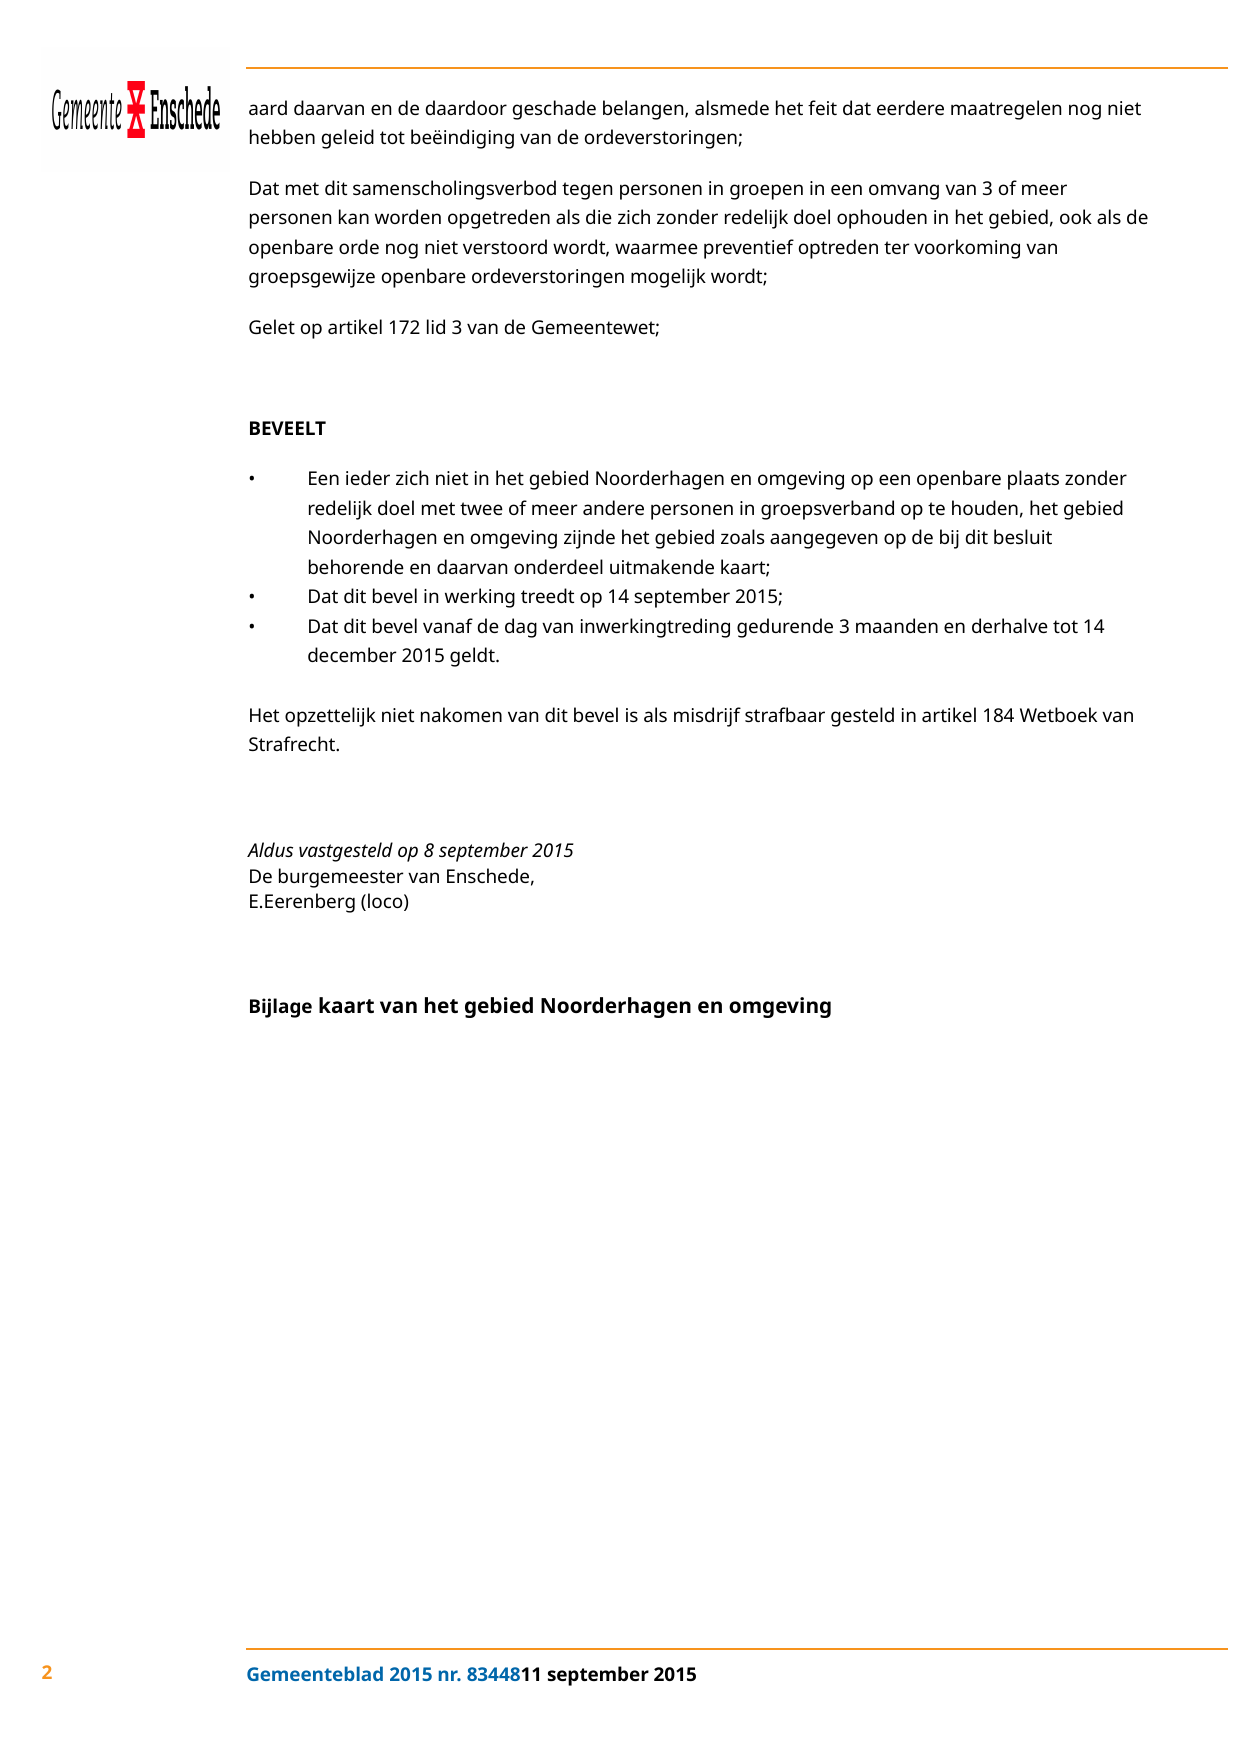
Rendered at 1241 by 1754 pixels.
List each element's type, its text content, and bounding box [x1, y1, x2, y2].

text Bijlage kaart van het gebied Noorderhagen en omgeving [248, 992, 1152, 1020]
text Aldus vastgesteld op 8 september 2015 [248, 837, 1152, 863]
picture [41, 47, 231, 172]
text aard daarvan en de daardoor geschade belangen, alsmede het feit dat eerdere maatregelen nog niet hebben geleid tot beëindiging van de ordeverstoringen; [248, 95, 1152, 150]
text De burgemeester van Enschede, [248, 863, 1152, 889]
text E.Eerenberg (loco) [248, 889, 1152, 914]
text Gelet op artikel 172 lid 3 van de Gemeentewet; [248, 314, 1152, 340]
list Een ieder zich niet in het gebied Noorderhagen en omgeving op een openbare plaats zonder redelijk doel met twee of meer andere personen in groepsverband op te houden, het gebied Noorderhagen en omgeving zijnde het gebied zoals aangegeven op de bij dit besluit behorende en daarvan onderdeel uitmakende kaart; [248, 465, 1152, 580]
list Dat dit bevel vanaf de dag van inwerkingtreding gedurende 3 maanden en derhalve tot 14 december 2015 geldt. [248, 613, 1152, 668]
text Dat met dit samenscholingsverbod tegen personen in groepen in een omvang van 3 of meer personen kan worden opgetreden als die zich zonder redelijk doel ophouden in het gebied, ook als de openbare orde nog niet verstoord wordt, waarmee preventief optreden ter voorkoming van groepsgewijze openbare ordeverstoringen mogelijk wordt; [248, 175, 1152, 289]
text Het opzettelijk niet nakomen van dit bevel is als misdrijf strafbaar gesteld in artikel 184 Wetboek van Strafrecht. [248, 702, 1152, 757]
list Dat dit bevel in werking treedt op 14 september 2015; [248, 583, 1152, 609]
text BEVEELT [248, 415, 1152, 441]
